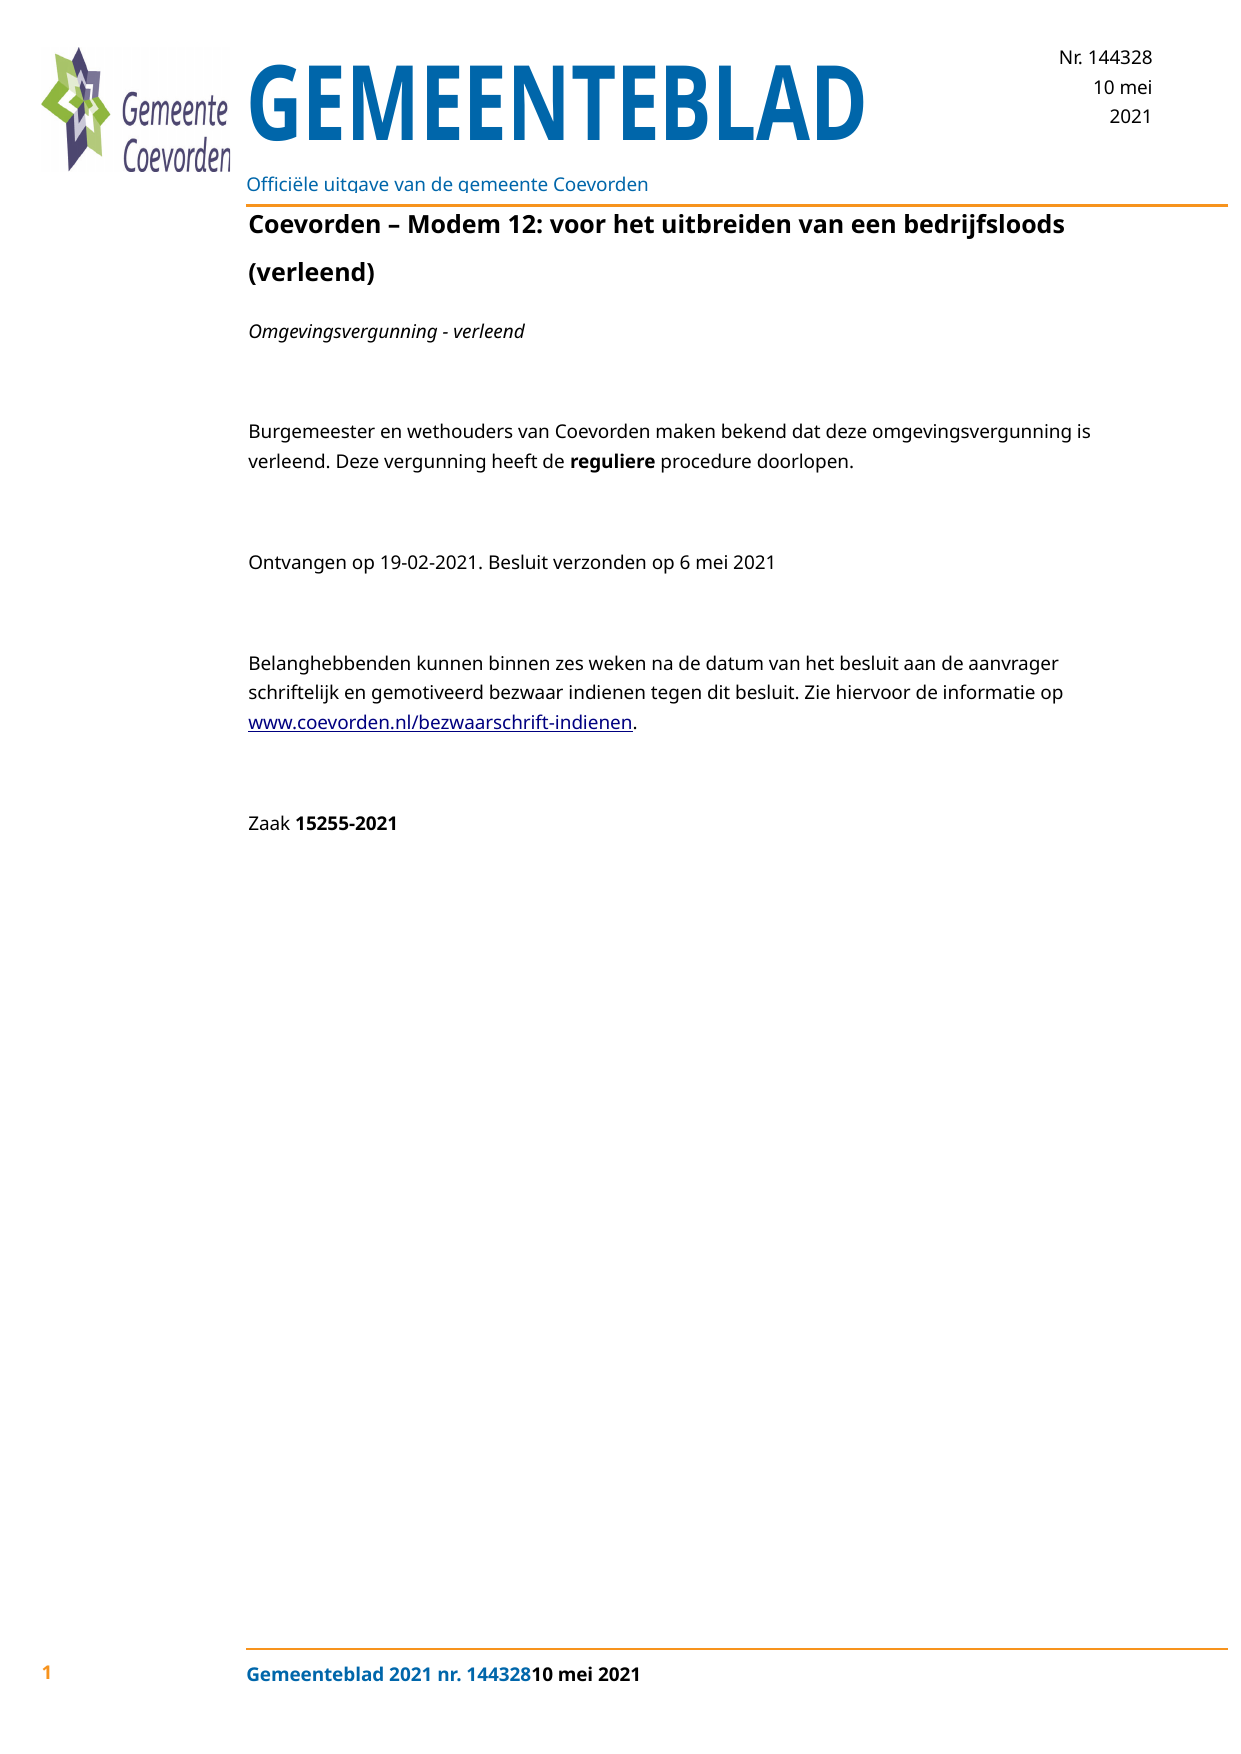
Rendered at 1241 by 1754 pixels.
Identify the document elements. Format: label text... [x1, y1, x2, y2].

picture [41, 47, 231, 172]
text Ontvangen op 19-02-2021. Besluit verzonden op 6 mei 2021 [248, 549, 1152, 575]
text Omgevingsvergunning - verleend [248, 318, 1152, 344]
text Zaak 15255-2021 [248, 810, 1152, 836]
text Belanghebbenden kunnen binnen zes weken na de datum van het besluit aan de aanvrager schriftelijk en gemotiveerd bezwaar indienen tegen dit besluit. Zie hiervoor de informatie op www.coevorden.nl/bezwaarschrift-indienen. [248, 650, 1152, 735]
text Coevorden – Modem 12: voor het uitbreiden van een bedrijfsloods (verleend) [248, 207, 1152, 288]
text Burgemeester en wethouders van Coevorden maken bekend dat deze omgevingsvergunning is verleend. Deze vergunning heeft de reguliere procedure doorlopen. [248, 419, 1152, 474]
